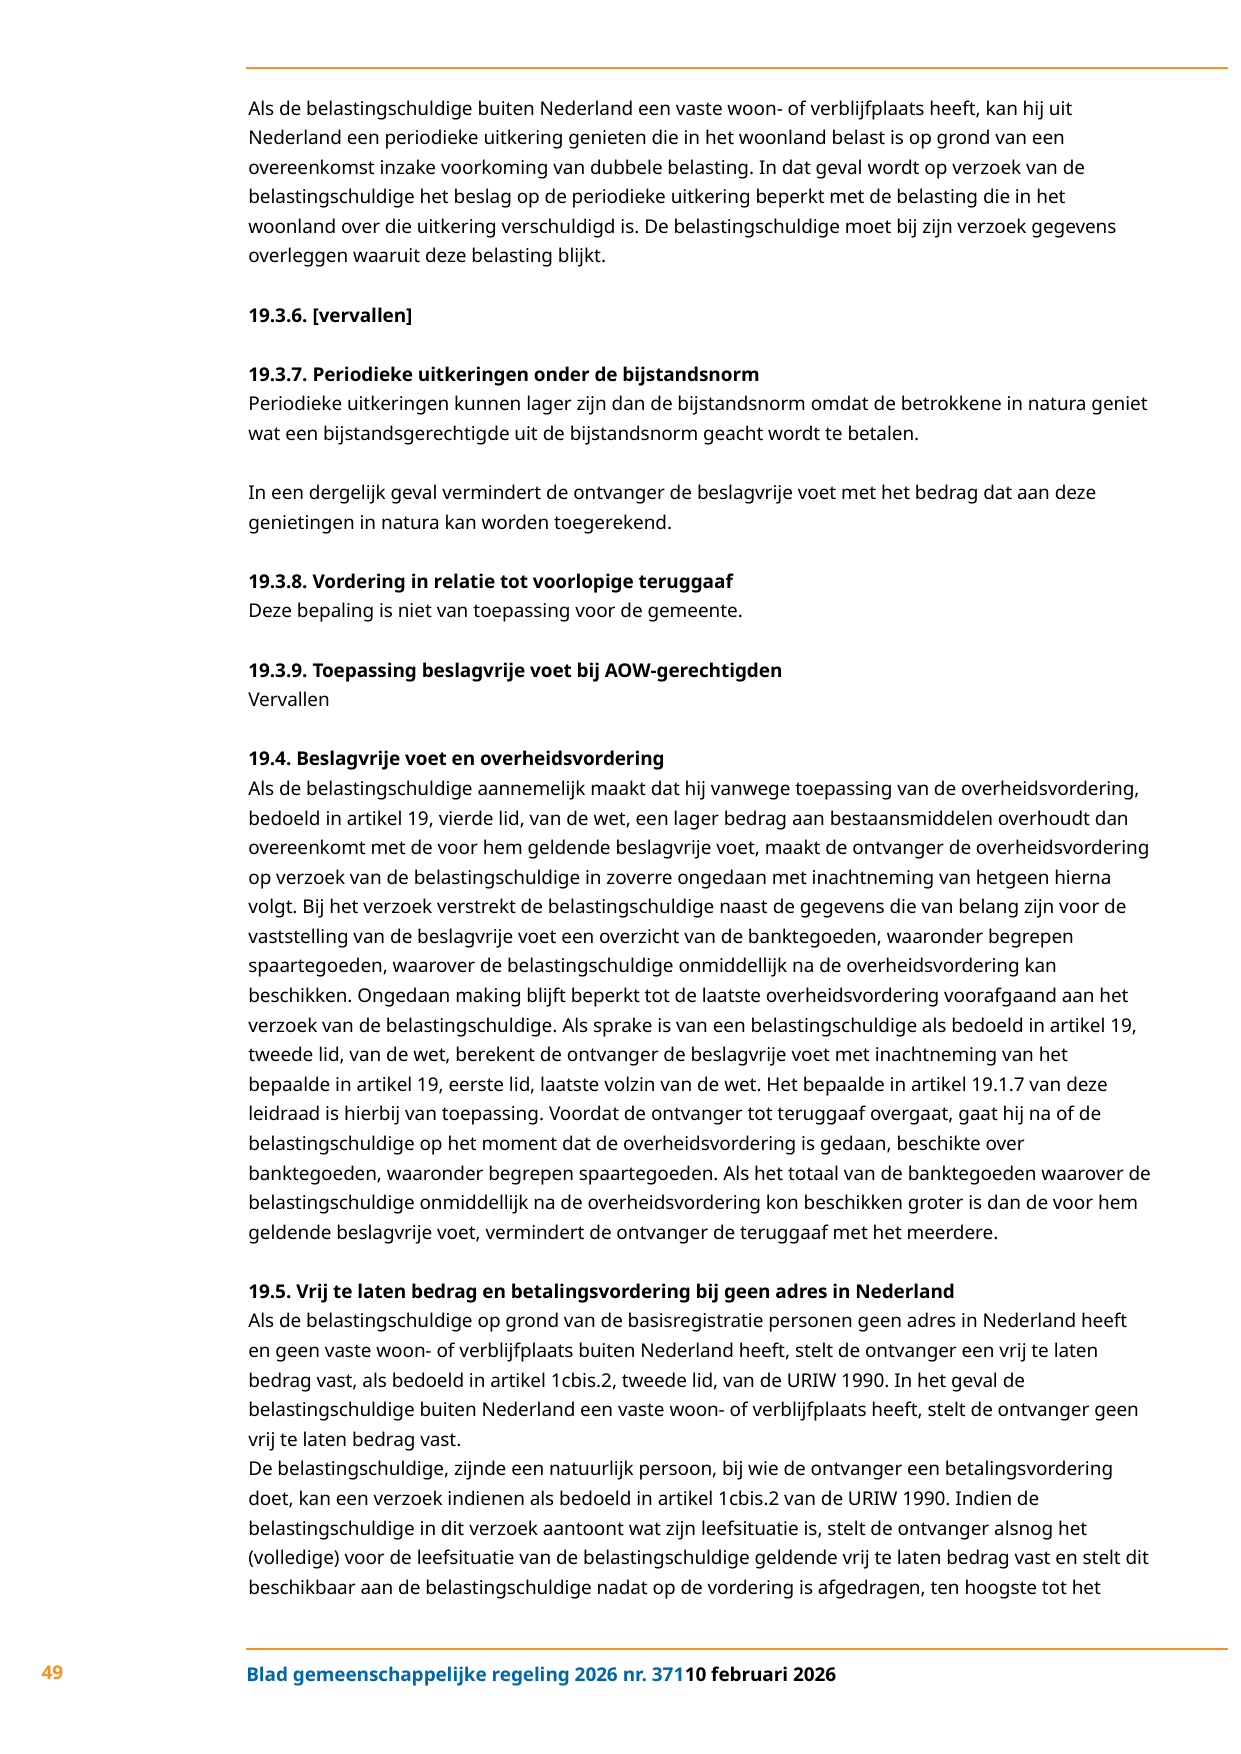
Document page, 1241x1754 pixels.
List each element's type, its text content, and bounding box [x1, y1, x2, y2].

text Als de belastingschuldige op grond van de basisregistratie personen geen adres in Nederland heeft en geen vaste woon- of verblijfplaats buiten Nederland heeft, stelt de ontvanger een vrij te laten bedrag vast, als bedoeld in artikel 1cbis.2, tweede lid, van de URIW 1990. In het geval de belastingschuldige buiten Nederland een vaste woon- of verblijfplaats heeft, stelt de ontvanger geen vrij te laten bedrag vast. [248, 1308, 1152, 1452]
text De belastingschuldige, zijnde een natuurlijk persoon, bij wie de ontvanger een betalingsvordering doet, kan een verzoek indienen als bedoeld in artikel 1cbis.2 van de URIW 1990. Indien de belastingschuldige in dit verzoek aantoont wat zijn leefsituatie is, stelt de ontvanger alsnog het (volledige) voor de leefsituatie van de belastingschuldige geldende vrij te laten bedrag vast en stelt dit beschikbaar aan de belastingschuldige nadat op de vordering is afgedragen, ten hoogste tot het [248, 1456, 1152, 1600]
text 19.3.7. Periodieke uitkeringen onder de bijstandsnorm [248, 361, 1152, 387]
text Als de belastingschuldige aannemelijk maakt dat hij vanwege toepassing van de overheidsvordering, bedoeld in artikel 19, vierde lid, van de wet, een lager bedrag aan bestaansmiddelen overhoudt dan overeenkomt met de voor hem geldende beslagvrije voet, maakt de ontvanger de overheidsvordering op verzoek van de belastingschuldige in zoverre ongedaan met inachtneming van hetgeen hierna volgt. Bij het verzoek verstrekt de belastingschuldige naast de gegevens die van belang zijn voor de vaststelling van de beslagvrije voet een overzicht van de banktegoeden, waaronder begrepen spaartegoeden, waarover de belastingschuldige onmiddellijk na de overheidsvordering kan beschikken. Ongedaan making blijft beperkt tot de laatste overheidsvordering voorafgaand aan het verzoek van de belastingschuldige. Als sprake is van een belastingschuldige als bedoeld in artikel 19, tweede lid, van de wet, berekent de ontvanger de beslagvrije voet met inachtneming van het bepaalde in artikel 19, eerste lid, laatste volzin van de wet. Het bepaalde in artikel 19.1.7 van deze leidraad is hierbij van toepassing. Voordat de ontvanger tot teruggaaf overgaat, gaat hij na of de belastingschuldige op het moment dat de overheidsvordering is gedaan, beschikte over banktegoeden, waaronder begrepen spaartegoeden. Als het totaal van de banktegoeden waarover de belastingschuldige onmiddellijk na de overheidsvordering kon beschikken groter is dan de voor hem geldende beslagvrije voet, vermindert de ontvanger de teruggaaf met het meerdere. [248, 775, 1152, 1245]
picture [41, 47, 231, 172]
text 19.4. Beslagvrije voet en overheidsvordering [248, 746, 1152, 771]
text Als de belastingschuldige buiten Nederland een vaste woon- of verblijfplaats heeft, kan hij uit Nederland een periodieke uitkering genieten die in het woonland belast is op grond van een overeenkomst inzake voorkoming van dubbele belasting. In dat geval wordt op verzoek van de belastingschuldige het beslag op de periodieke uitkering beperkt met de belasting die in het woonland over die uitkering verschuldigd is. De belastingschuldige moet bij zijn verzoek gegevens overleggen waaruit deze belasting blijkt. [248, 95, 1152, 268]
text In een dergelijk geval vermindert de ontvanger de beslagvrije voet met het bedrag dat aan deze genietingen in natura kan worden toegerekend. [248, 479, 1152, 535]
text Deze bepaling is niet van toepassing voor de gemeente. [248, 598, 1152, 623]
text 19.5. Vrij te laten bedrag en betalingsvordering bij geen adres in Nederland [248, 1278, 1152, 1304]
text 19.3.9. Toepassing beslagvrije voet bij AOW-gerechtigden [248, 657, 1152, 683]
text 19.3.8. Vordering in relatie tot voorlopige teruggaaf [248, 568, 1152, 594]
text 19.3.6. [vervallen] [248, 302, 1152, 328]
text Vervallen [248, 686, 1152, 712]
text Periodieke uitkeringen kunnen lager zijn dan de bijstandsnorm omdat de betrokkene in natura geniet wat een bijstandsgerechtigde uit de bijstandsnorm geacht wordt te betalen. [248, 391, 1152, 446]
